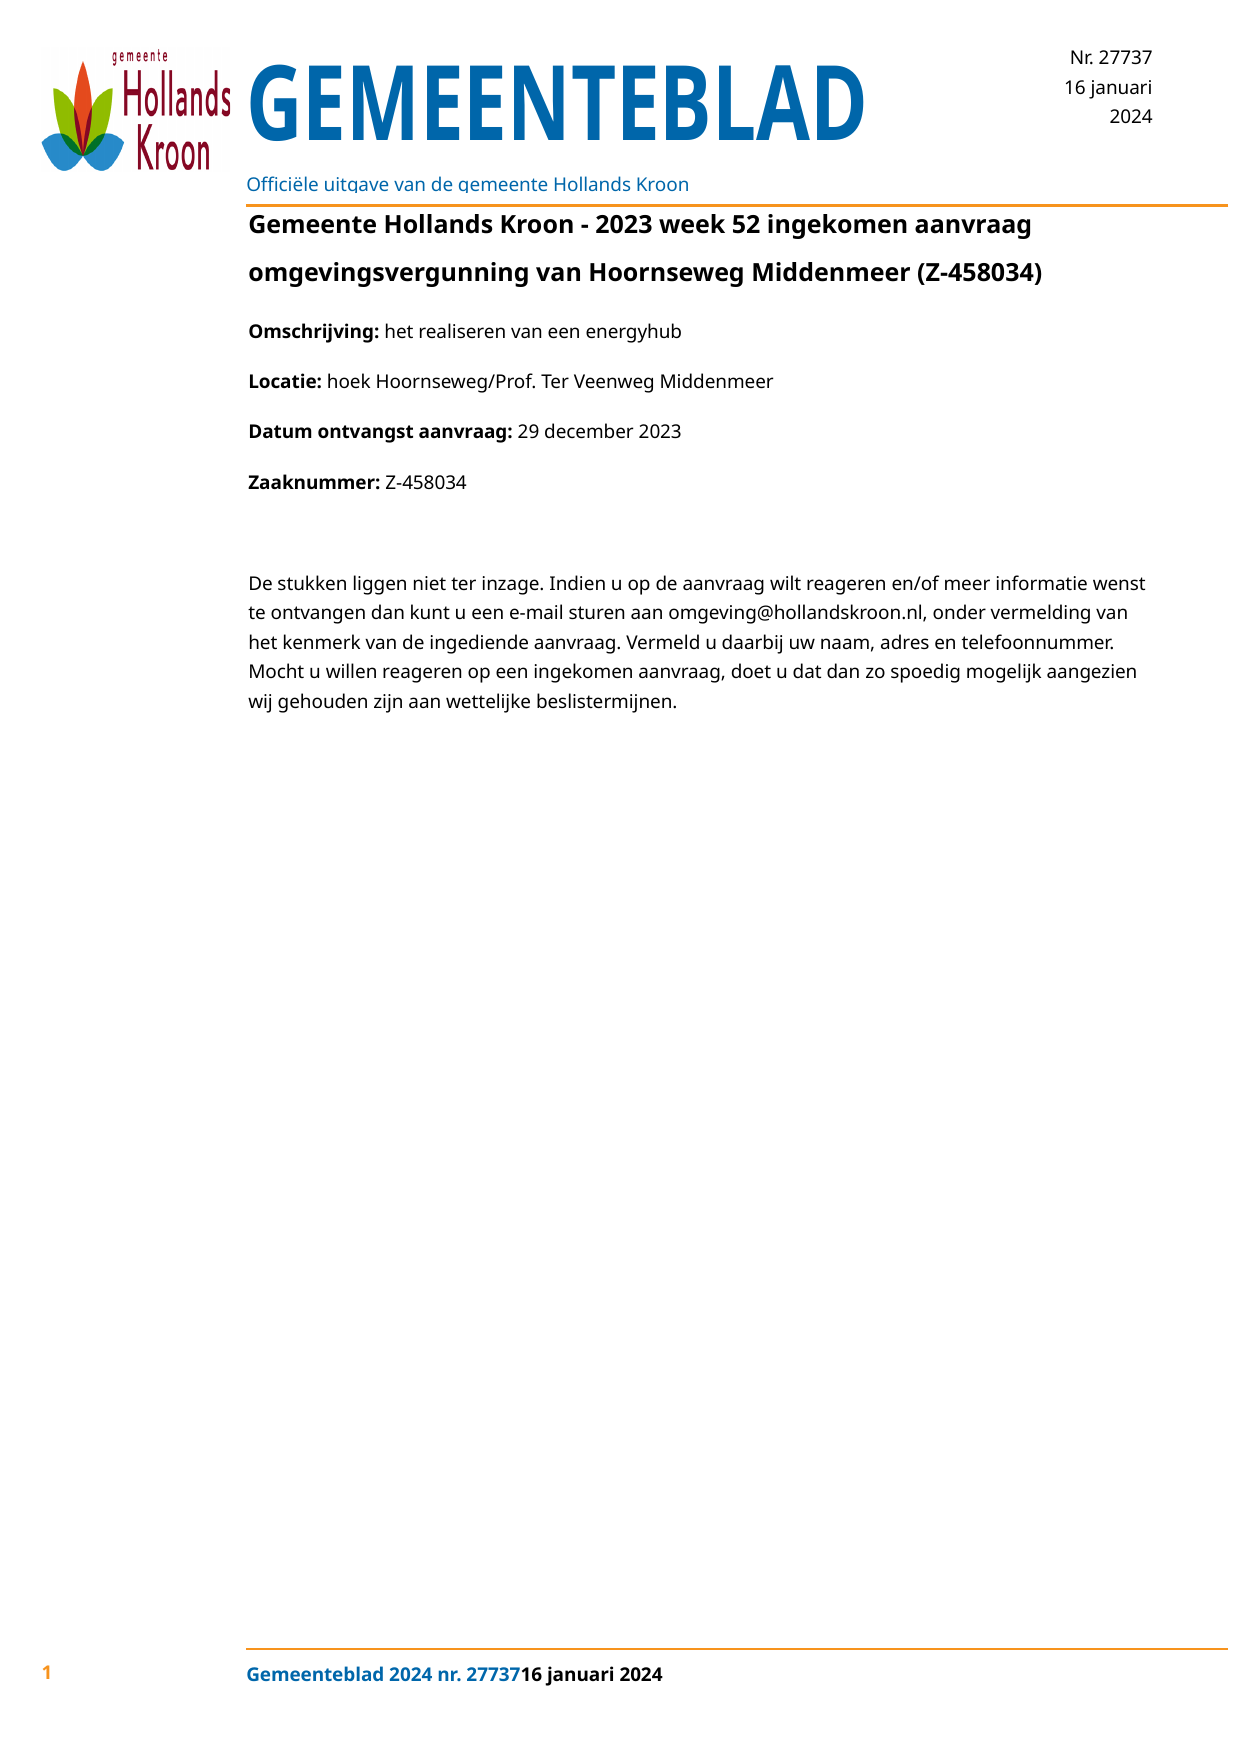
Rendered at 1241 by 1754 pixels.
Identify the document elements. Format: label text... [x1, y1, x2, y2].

text Zaaknummer: Z-458034 [248, 469, 1152, 495]
text De stukken liggen niet ter inzage. Indien u op de aanvraag wilt reageren en/of meer informatie wenst te ontvangen dan kunt u een e-mail sturen aan omgeving@hollandskroon.nl, onder vermelding van het kenmerk van de ingediende aanvraag. Vermeld u daarbij uw naam, adres en telefoonnummer. Mocht u willen reageren op een ingekomen aanvraag, doet u dat dan zo spoedig mogelijk aangezien wij gehouden zijn aan wettelijke beslistermijnen. [248, 570, 1152, 714]
text Datum ontvangst aanvraag: 29 december 2023 [248, 419, 1152, 444]
text Gemeente Hollands Kroon - 2023 week 52 ingekomen aanvraag omgevingsvergunning van Hoornseweg Middenmeer (Z-458034) [248, 207, 1152, 288]
picture [41, 47, 231, 172]
text Omschrijving: het realiseren van een energyhub [248, 318, 1152, 344]
text Locatie: hoek Hoornseweg/Prof. Ter Veenweg Middenmeer [248, 368, 1152, 394]
